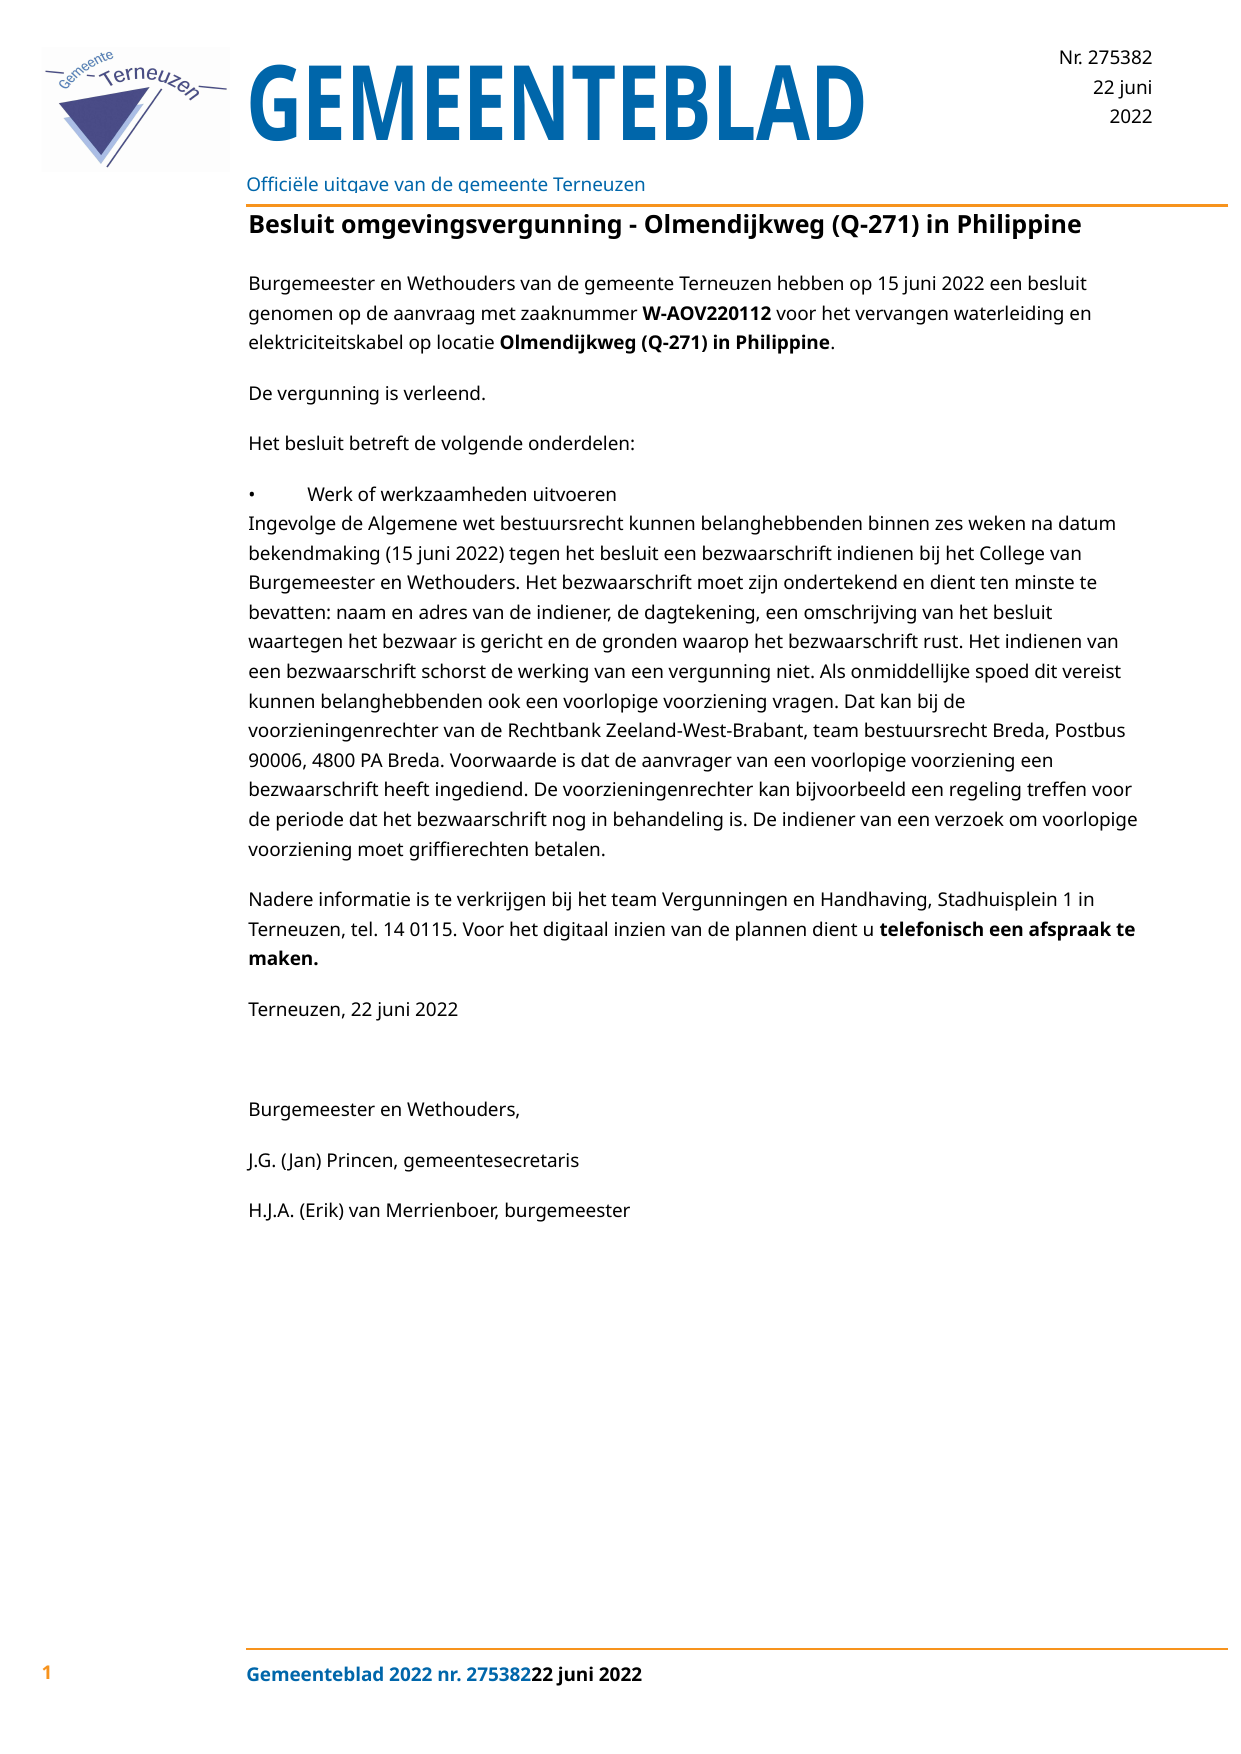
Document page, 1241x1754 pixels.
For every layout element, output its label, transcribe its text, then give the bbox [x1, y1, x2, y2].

text Burgemeester en Wethouders, [248, 1097, 1152, 1122]
text Nadere informatie is te verkrijgen bij het team Vergunningen en Handhaving, Stadhuisplein 1 in Terneuzen, tel. 14 0115. Voor het digitaal inzien van de plannen dient u telefonisch een afspraak te maken. [248, 886, 1152, 971]
text De vergunning is verleend. [248, 380, 1152, 406]
text Burgemeester en Wethouders van de gemeente Terneuzen hebben op 15 juni 2022 een besluit genomen op de aanvraag met zaaknummer W-AOV220112 voor het vervangen waterleiding en elektriciteitskabel op locatie Olmendijkweg (Q-271) in Philippine. [248, 270, 1152, 355]
text J.G. (Jan) Princen, gemeentesecretaris [248, 1147, 1152, 1173]
text Het besluit betreft de volgende onderdelen: [248, 430, 1152, 456]
list Werk of werkzaamheden uitvoeren [248, 481, 1152, 506]
text Terneuzen, 22 juni 2022 [248, 996, 1152, 1021]
text Ingevolge de Algemene wet bestuursrecht kunnen belanghebbenden binnen zes weken na datum bekendmaking (15 juni 2022) tegen het besluit een bezwaarschrift indienen bij het College van Burgemeester en Wethouders. Het bezwaarschrift moet zijn ondertekend en dient ten minste te bevatten: naam en adres van de indiener, de dagtekening, een omschrijving van het besluit waartegen het bezwaar is gericht en de gronden waarop het bezwaarschrift rust. Het indienen van een bezwaarschrift schorst de werking van een vergunning niet. Als onmiddellijke spoed dit vereist kunnen belanghebbenden ook een voorlopige voorziening vragen. Dat kan bij de voorzieningenrechter van de Rechtbank Zeeland-West-Brabant, team bestuursrecht Breda, Postbus 90006, 4800 PA Breda. Voorwaarde is dat de aanvrager van een voorlopige voorziening een bezwaarschrift heeft ingediend. De voorzieningenrechter kan bijvoorbeeld een regeling treffen voor de periode dat het bezwaarschrift nog in behandeling is. De indiener van een verzoek om voorlopige voorziening moet griffierechten betalen. [248, 510, 1152, 861]
text H.J.A. (Erik) van Merrienboer, burgemeester [248, 1197, 1152, 1223]
text Besluit omgevingsvergunning - Olmendijkweg (Q-271) in Philippine [248, 207, 1152, 241]
picture [41, 47, 231, 172]
